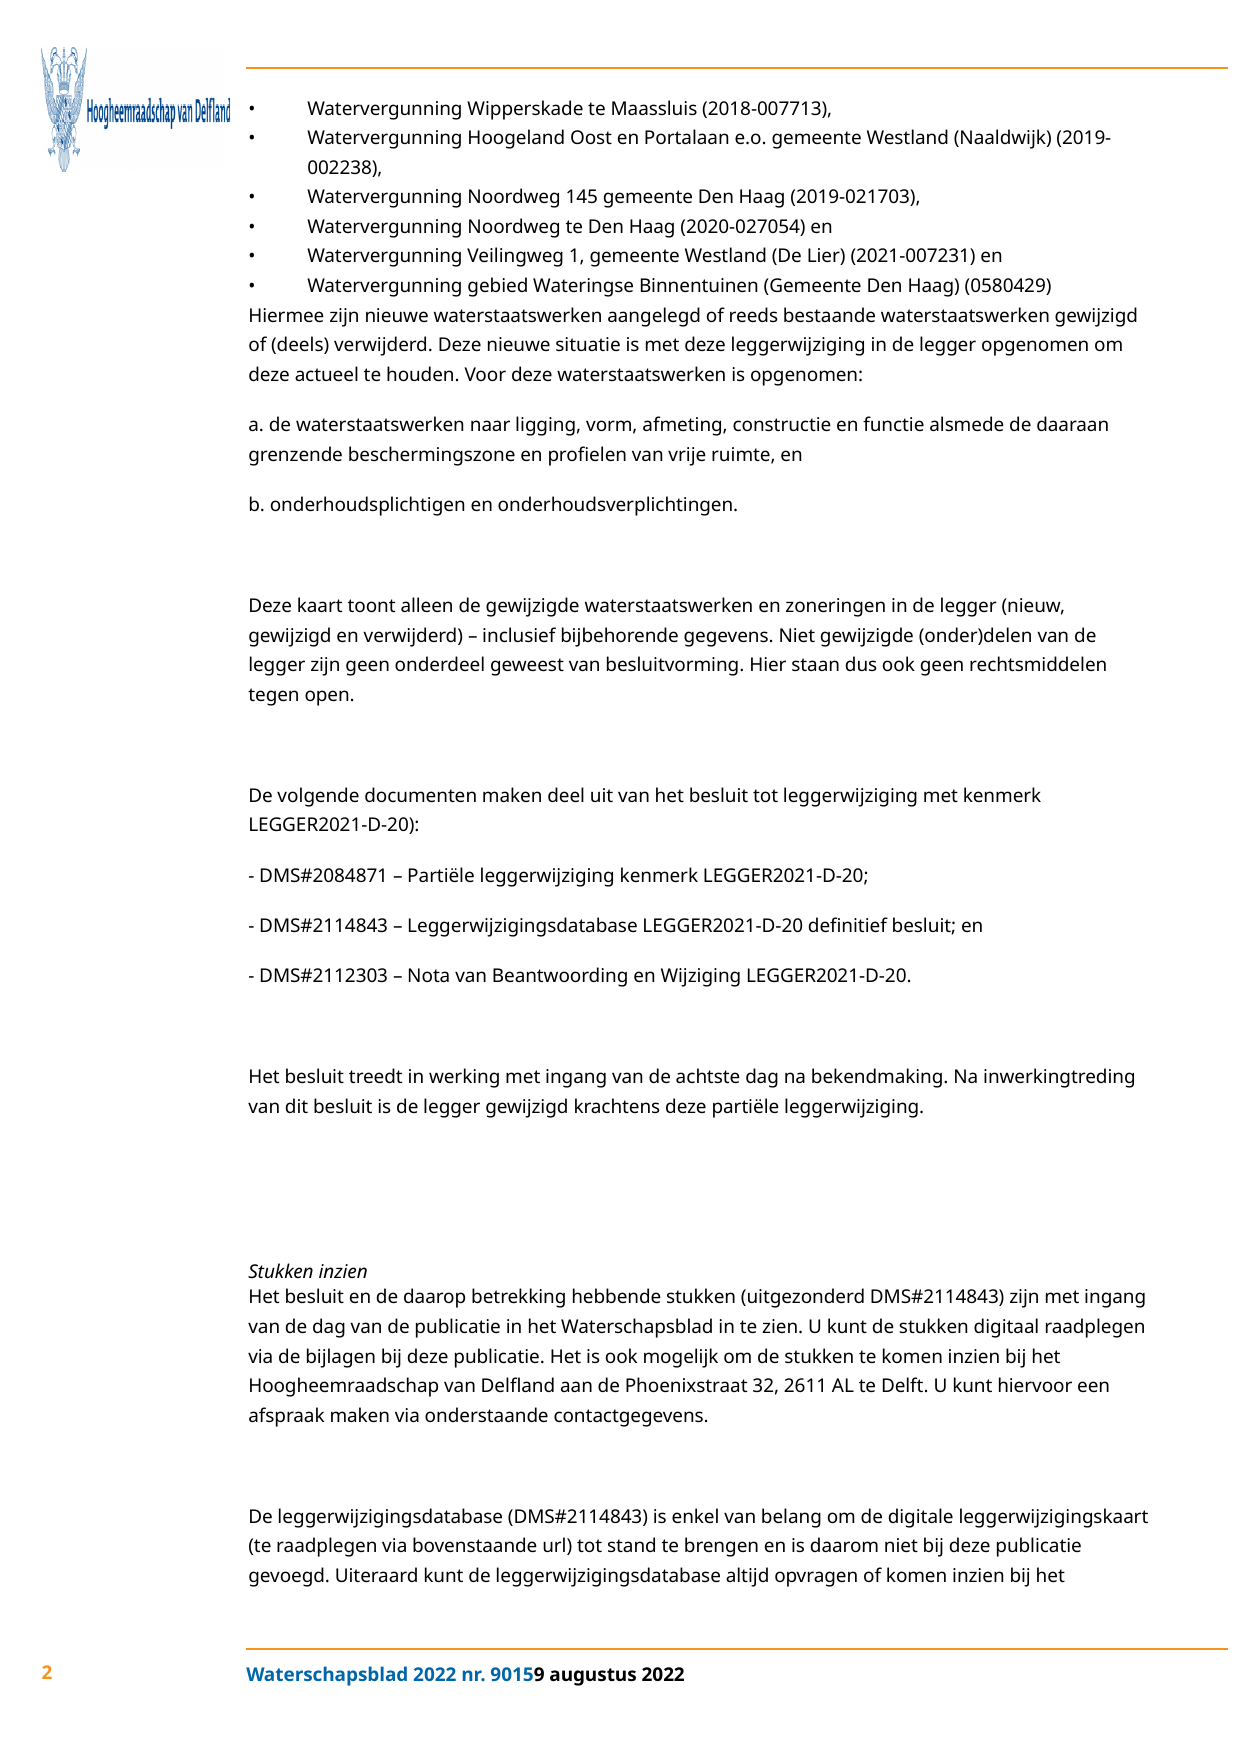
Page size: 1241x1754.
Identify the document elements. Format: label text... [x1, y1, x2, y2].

text De volgende documenten maken deel uit van het besluit tot leggerwijziging met kenmerk LEGGER2021-D-20): [248, 782, 1152, 837]
text Het besluit treedt in werking met ingang van de achtste dag na bekendmaking. Na inwerkingtreding van dit besluit is de legger gewijzigd krachtens deze partiële leggerwijziging. [248, 1063, 1152, 1119]
text Deze kaart toont alleen de gewijzigde waterstaatswerken en zoneringen in de legger (nieuw, gewijzigd en verwijderd) – inclusief bijbehorende gegevens. Niet gewijzigde (onder)delen van de legger zijn geen onderdeel geweest van besluitvorming. Hier staan dus ook geen rechtsmiddelen tegen open. [248, 592, 1152, 707]
list Watervergunning Hoogeland Oost en Portalaan e.o. gemeente Westland (Naaldwijk) (2019-002238), [248, 124, 1152, 180]
picture [41, 47, 231, 172]
text - DMS#2084871 – Partiële leggerwijziging kenmerk LEGGER2021-D-20; [248, 862, 1152, 888]
list Watervergunning Noordweg te Den Haag (2020-027054) en [248, 213, 1152, 239]
text - DMS#2112303 – Nota van Beantwoording en Wijziging LEGGER2021-D-20. [248, 963, 1152, 988]
text De leggerwijzigingsdatabase (DMS#2114843) is enkel van belang om de digitale leggerwijzigingskaart (te raadplegen via bovenstaande url) tot stand te brengen en is daarom niet bij deze publicatie gevoegd. Uiteraard kunt de leggerwijzigingsdatabase altijd opvragen of komen inzien bij het [248, 1503, 1152, 1588]
list Watervergunning Veilingweg 1, gemeente Westland (De Lier) (2021-007231) en [248, 243, 1152, 268]
text Hiermee zijn nieuwe waterstaatswerken aangelegd of reeds bestaande waterstaatswerken gewijzigd of (deels) verwijderd. Deze nieuwe situatie is met deze leggerwijziging in de legger opgenomen om deze actueel te houden. Voor deze waterstaatswerken is opgenomen: [248, 302, 1152, 387]
text b. onderhoudsplichtigen en onderhoudsverplichtingen. [248, 491, 1152, 517]
list Watervergunning Noordweg 145 gemeente Den Haag (2019-021703), [248, 183, 1152, 209]
list Watervergunning Wipperskade te Maassluis (2018-007713), [248, 95, 1152, 121]
text a. de waterstaatswerken naar ligging, vorm, afmeting, constructie en functie alsmede de daaraan grenzende beschermingszone en profielen van vrije ruimte, en [248, 411, 1152, 467]
text Stukken inzien [248, 1258, 1152, 1284]
text - DMS#2114843 – Leggerwijzigingsdatabase LEGGER2021-D-20 definitief besluit; en [248, 912, 1152, 938]
list Watervergunning gebied Wateringse Binnentuinen (Gemeente Den Haag) (0580429) [248, 272, 1152, 298]
text Het besluit en de daarop betrekking hebbende stukken (uitgezonderd DMS#2114843) zijn met ingang van de dag van de publicatie in het Waterschapsblad in te zien. U kunt de stukken digitaal raadplegen via de bijlagen bij deze publicatie. Het is ook mogelijk om de stukken te komen inzien bij het Hoogheemraadschap van Delfland aan de Phoenixstraat 32, 2611 AL te Delft. U kunt hiervoor een afspraak maken via onderstaande contactgegevens. [248, 1284, 1152, 1428]
